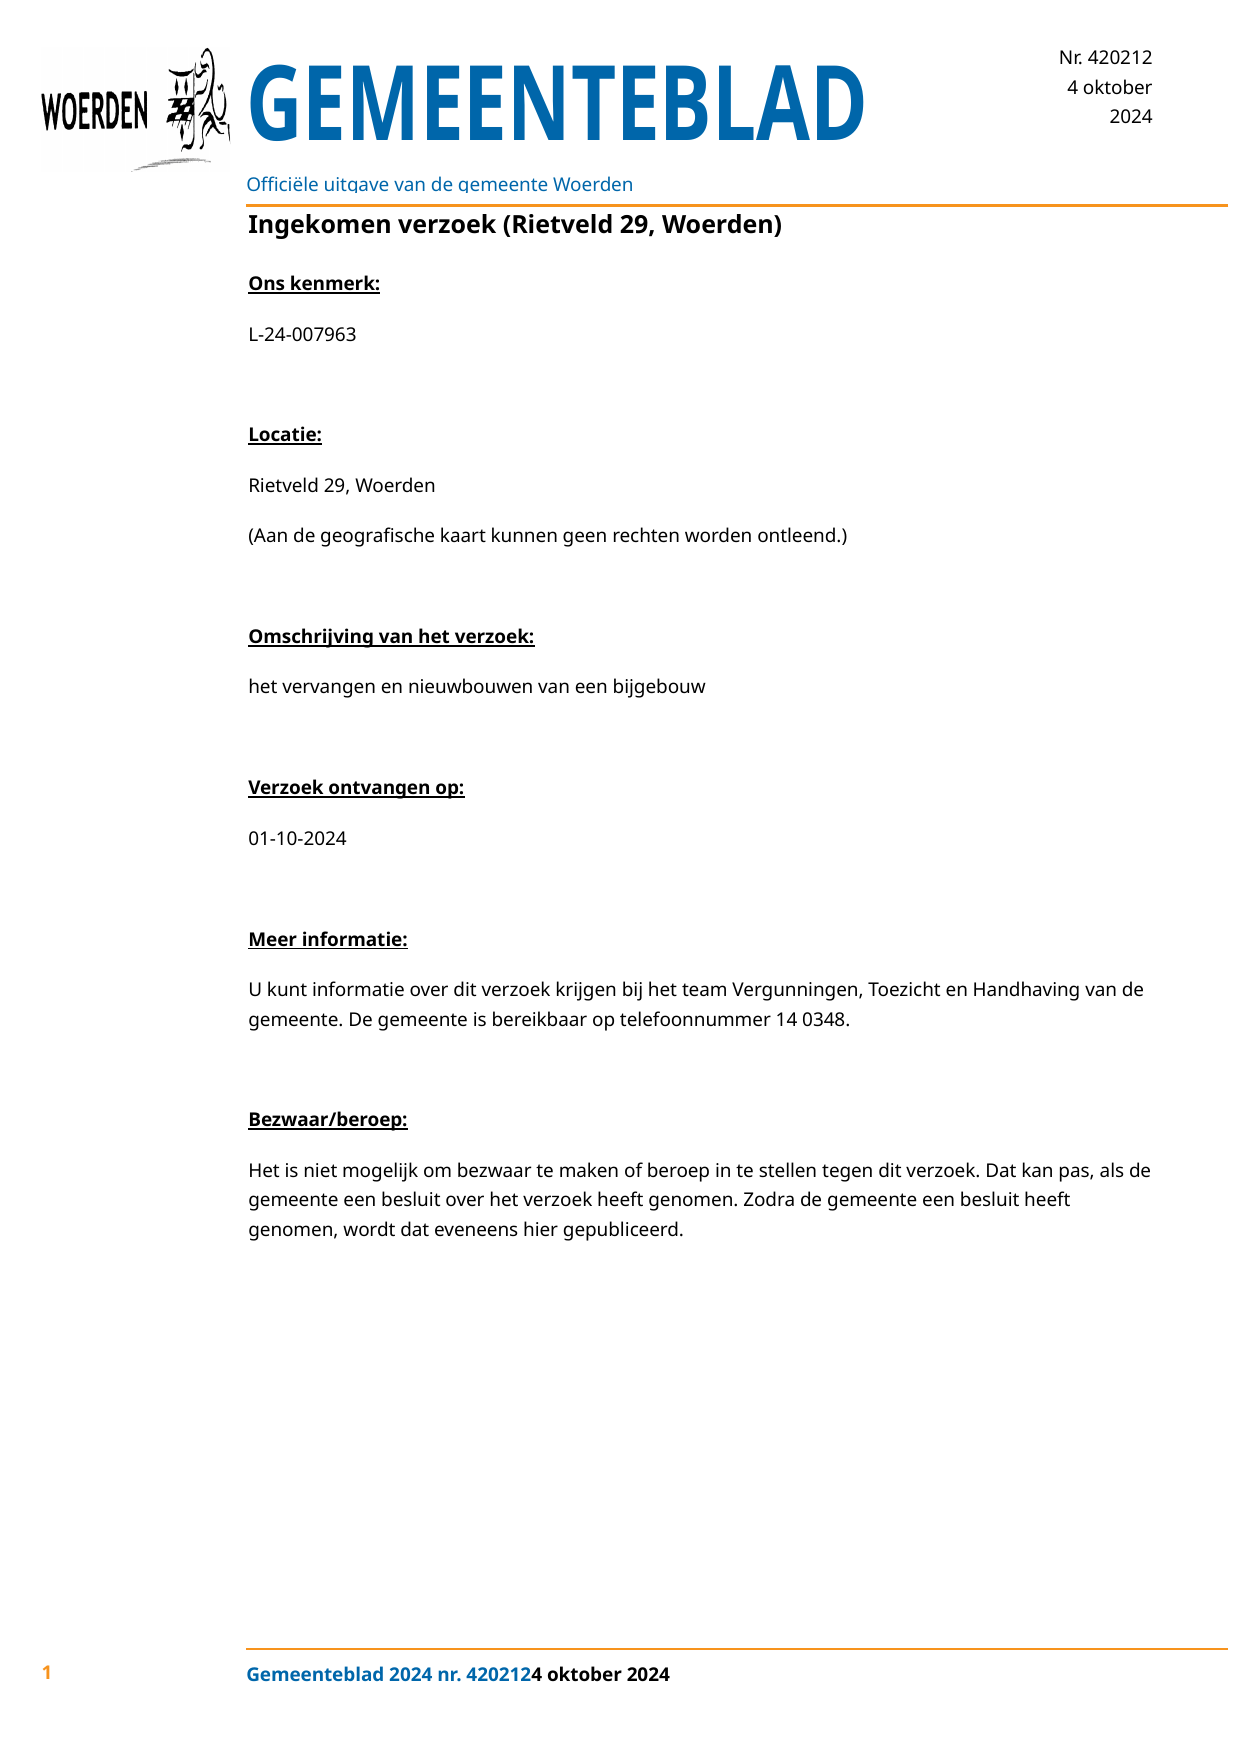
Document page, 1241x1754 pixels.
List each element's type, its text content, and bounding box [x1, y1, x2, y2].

text Locatie: [248, 422, 1152, 447]
text Ons kenmerk: [248, 270, 1152, 296]
text Meer informatie: [248, 926, 1152, 951]
text Rietveld 29, Woerden [248, 472, 1152, 498]
text (Aan de geografische kaart kunnen geen rechten worden ontleend.) [248, 522, 1152, 548]
text L-24-007963 [248, 321, 1152, 346]
text Ingekomen verzoek (Rietveld 29, Woerden) [248, 207, 1152, 241]
text U kunt informatie over dit verzoek krijgen bij het team Vergunningen, Toezicht en Handhaving van de gemeente. De gemeente is bereikbaar op telefoonnummer 14 0348. [248, 976, 1152, 1031]
text het vervangen en nieuwbouwen van een bijgebouw [248, 674, 1152, 699]
picture [41, 47, 231, 172]
text Bezwaar/beroep: [248, 1107, 1152, 1132]
text Omschrijving van het verzoek: [248, 623, 1152, 649]
text Het is niet mogelijk om bezwaar te maken of beroep in te stellen tegen dit verzoek. Dat kan pas, als de gemeente een besluit over het verzoek heeft genomen. Zodra de gemeente een besluit heeft genomen, wordt dat eveneens hier gepubliceerd. [248, 1157, 1152, 1242]
text 01-10-2024 [248, 825, 1152, 851]
text Verzoek ontvangen op: [248, 774, 1152, 800]
